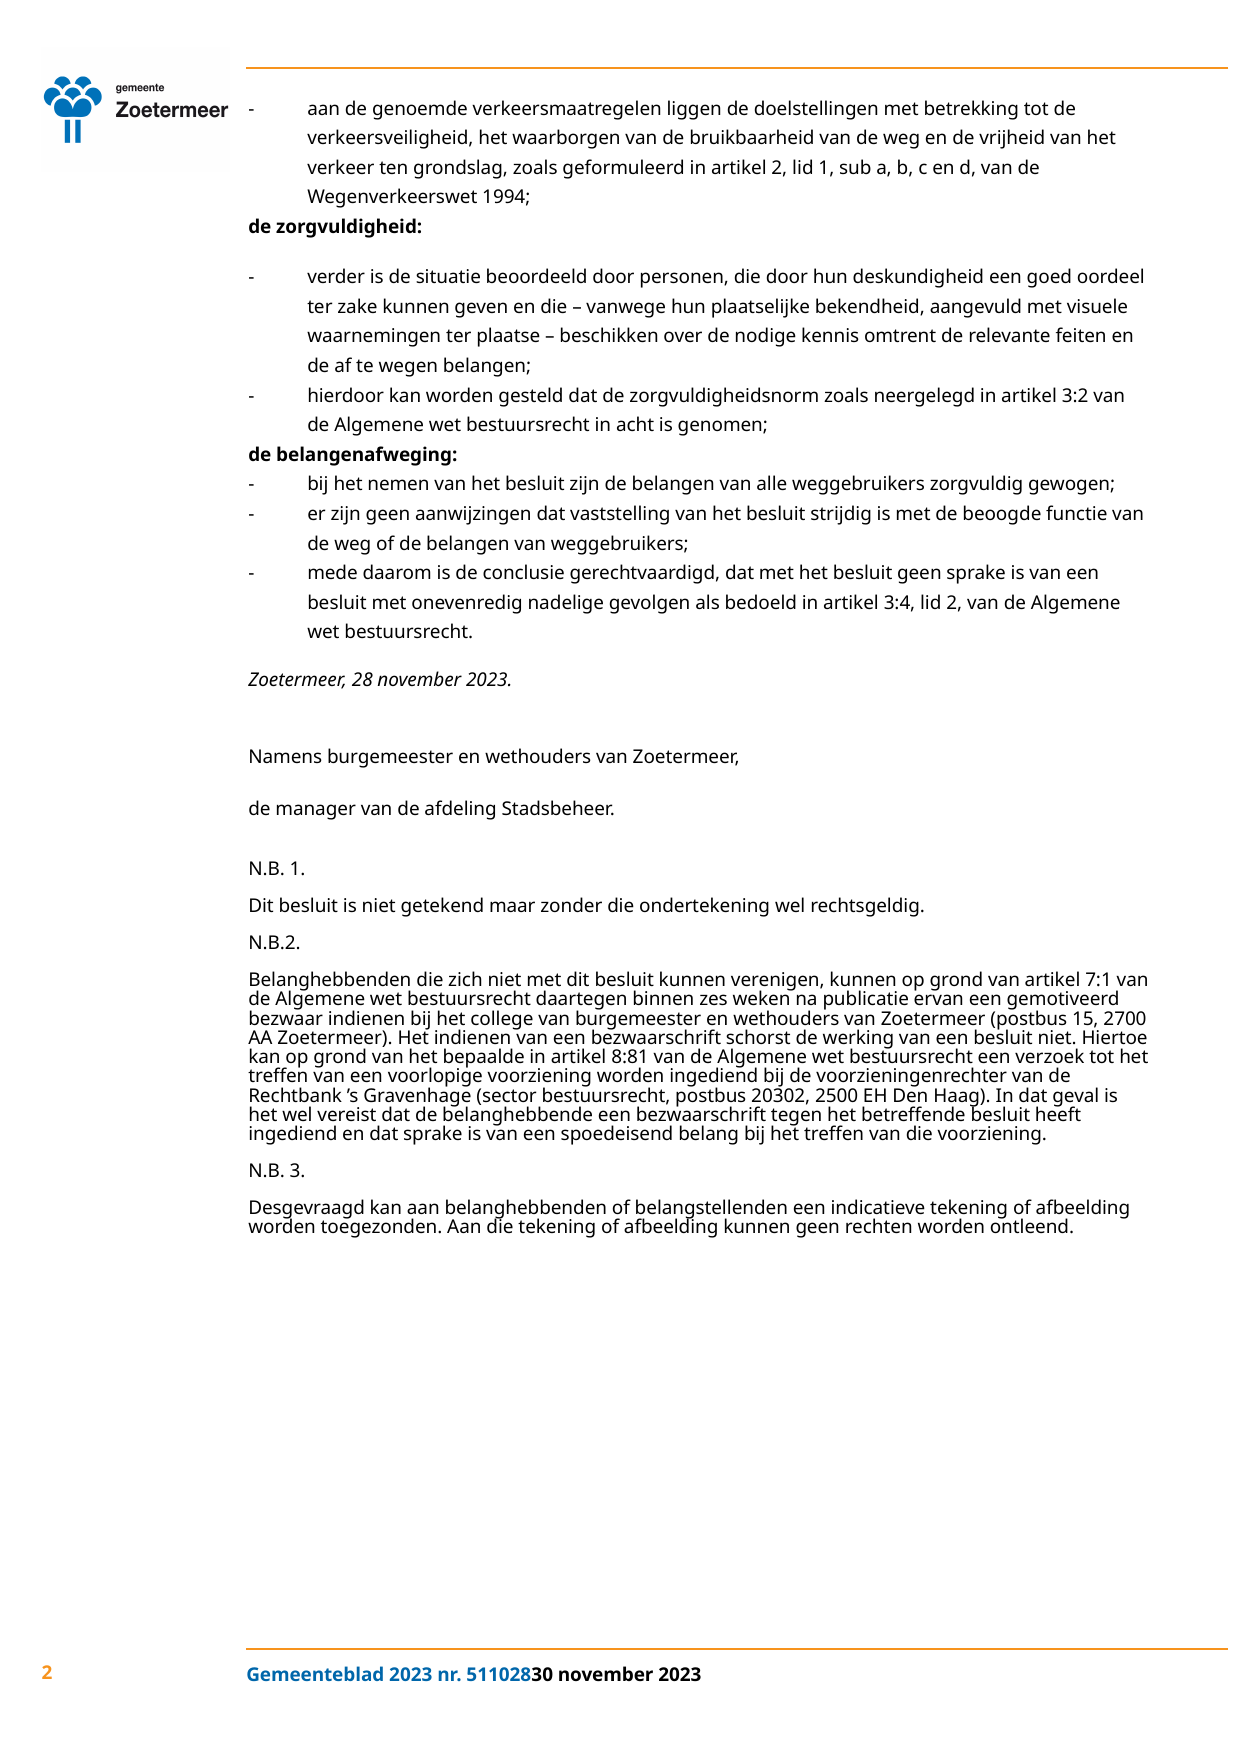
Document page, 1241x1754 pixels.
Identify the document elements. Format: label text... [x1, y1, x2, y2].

text Namens burgemeester en wethouders van Zoetermeer, [248, 743, 1152, 769]
text Zoetermeer, 28 november 2023. [248, 666, 1152, 692]
text N.B. 3. [248, 1162, 1152, 1181]
list er zijn geen aanwijzingen dat vaststelling van het besluit strijdig is met de beoogde functie van de weg of de belangen van weggebruikers; [248, 500, 1152, 556]
text de zorgvuldigheid: [248, 213, 1152, 239]
list aan de genoemde verkeersmaatregelen liggen de doelstellingen met betrekking tot de verkeersveiligheid, het waarborgen van de bruikbaarheid van de weg en de vrijheid van het verkeer ten grondslag, zoals geformuleerd in artikel 2, lid 1, sub a, b, c en d, van de Wegenverkeerswet 1994; [248, 95, 1152, 209]
list verder is de situatie beoordeeld door personen, die door hun deskundigheid een goed oordeel ter zake kunnen geven en die – vanwege hun plaatselijke bekendheid, aangevuld met visuele waarnemingen ter plaatse – beschikken over de nodige kennis omtrent de relevante feiten en de af te wegen belangen; [248, 263, 1152, 378]
picture [41, 47, 231, 172]
text N.B. 1. [248, 860, 1152, 879]
text Dit besluit is niet getekend maar zonder die ondertekening wel rechtsgeldig. [248, 897, 1152, 916]
text Desgevraagd kan aan belanghebbenden of belangstellenden een indicatieve tekening of afbeelding worden toegezonden. Aan die tekening of afbeelding kunnen geen rechten worden ontleend. [248, 1199, 1152, 1238]
list bij het nemen van het besluit zijn de belangen van alle weggebruikers zorgvuldig gewogen; [248, 471, 1152, 496]
text de manager van de afdeling Stadsbeheer. [248, 795, 1152, 821]
text Belanghebbenden die zich niet met dit besluit kunnen verenigen, kunnen op grond van artikel 7:1 van de Algemene wet bestuursrecht daartegen binnen zes weken na publicatie ervan een gemotiveerd bezwaar indienen bij het college van burgemeester en wethouders van Zoetermeer (postbus 15, 2700 AA Zoetermeer). Het indienen van een bezwaarschrift schorst de werking van een besluit niet. Hiertoe kan op grond van het bepaalde in artikel 8:81 van de Algemene wet bestuursrecht een verzoek tot het treffen van een voorlopige voorziening worden ingediend bij de voorzieningenrechter van de Rechtbank ’s Gravenhage (sector bestuursrecht, postbus 20302, 2500 EH Den Haag). In dat geval is het wel vereist dat de belanghebbende een bezwaarschrift tegen het betreffende besluit heeft ingediend en dat sprake is van een spoedeisend belang bij het treffen van die voorziening. [248, 971, 1152, 1144]
list hierdoor kan worden gesteld dat de zorgvuldigheidsnorm zoals neergelegd in artikel 3:2 van de Algemene wet bestuursrecht in acht is genomen; [248, 382, 1152, 437]
list mede daarom is de conclusie gerechtvaardigd, dat met het besluit geen sprake is van een besluit met onevenredig nadelige gevolgen als bedoeld in artikel 3:4, lid 2, van de Algemene wet bestuursrecht. [248, 559, 1152, 644]
text de belangenafweging: [248, 441, 1152, 467]
text N.B.2. [248, 934, 1152, 953]
